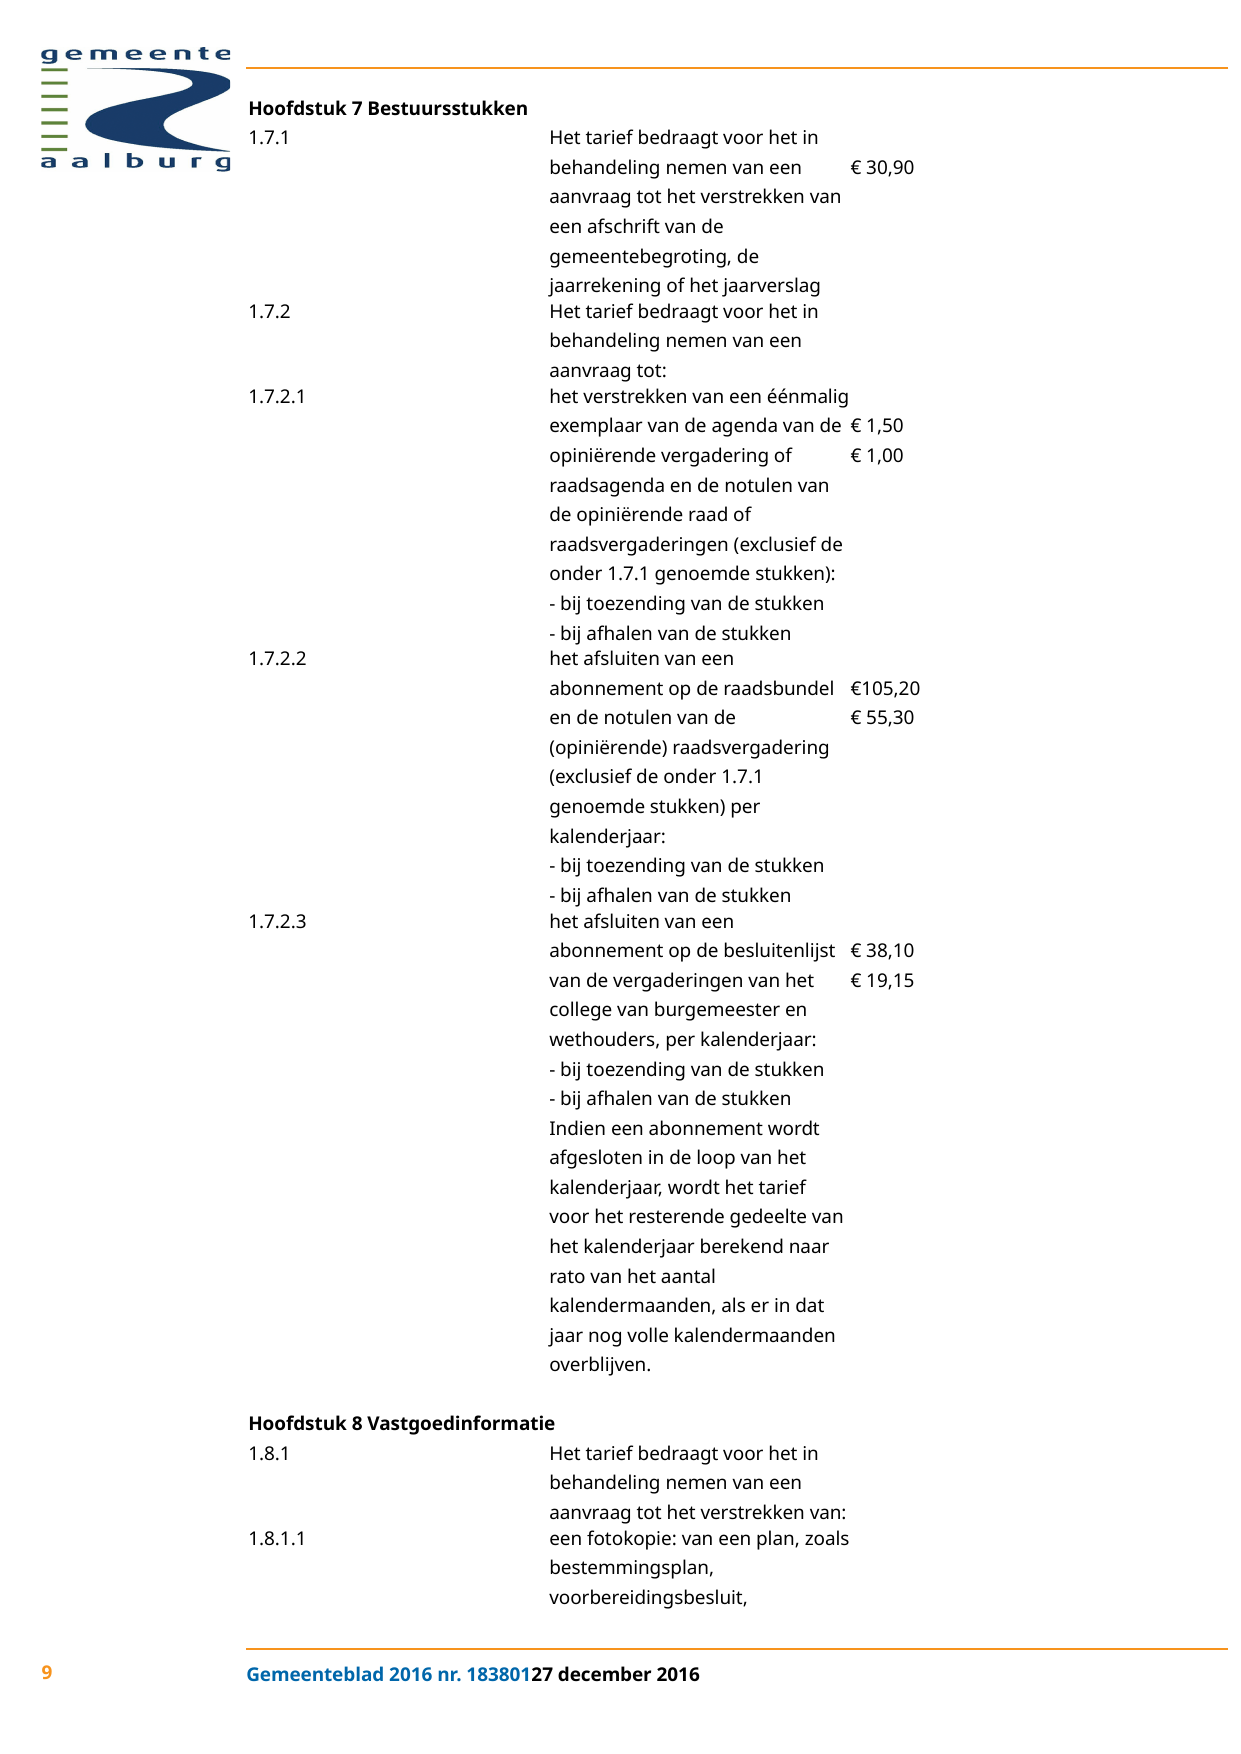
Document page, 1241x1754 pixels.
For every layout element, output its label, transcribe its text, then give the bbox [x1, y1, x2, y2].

table_cell een fotokopie: van een plan, zoals bestemmingsplan, voorbereidingsbesluit, [549, 1525, 850, 1609]
table_cell [850, 298, 1152, 383]
table_cell het verstrekken van een éénmalig exemplaar van de agenda van de opiniërende vergadering of raadsagenda en de notulen van de opiniërende raad of raadsvergaderingen (exclusief de onder 1.7.1 genoemde stukken): - bij toezending van de stukken - bij afhalen van de stukken [549, 383, 850, 645]
table_cell Het tarief bedraagt voor het in behandeling nemen van een aanvraag tot: [549, 298, 850, 383]
table_cell 1.8.1.1 [248, 1525, 549, 1609]
table_header Het tarief bedraagt voor het in behandeling nemen van een aanvraag tot het verstrekken van een afschrift van de gemeentebegroting, de jaarrekening of het jaarverslag [549, 125, 850, 298]
table_header 1.7.1 [248, 125, 549, 298]
table_cell het afsluiten van een abonnement op de besluitenlijst van de vergaderingen van het college van burgemeester en wethouders, per kalenderjaar: - bij toezending van de stukken - bij afhalen van de stukken Indien een abonnement wordt afgesloten in de loop van het kalenderjaar, wordt het tarief voor het resterende gedeelte van het kalenderjaar berekend naar rato van het aantal kalendermaanden, als er in dat jaar nog volle kalendermaanden overblijven. [549, 908, 850, 1377]
table_cell 1.7.2 [248, 298, 549, 383]
table_cell het afsluiten van een abonnement op de raadsbundel en de notulen van de (opiniërende) raadsvergadering (exclusief de onder 1.7.1 genoemde stukken) per kalenderjaar: - bij toezending van de stukken - bij afhalen van de stukken [549, 645, 850, 908]
table_cell €105,20 € 55,30 [850, 645, 1152, 908]
text Hoofdstuk 7 Bestuursstukken [248, 95, 1152, 121]
table_cell 1.7.2.2 [248, 645, 549, 908]
picture [41, 47, 231, 172]
table_header 1.8.1 [248, 1440, 549, 1525]
table_cell € 38,10 € 19,15 [850, 908, 1152, 1377]
table_header Het tarief bedraagt voor het in behandeling nemen van een aanvraag tot het verstrekken van: [549, 1440, 850, 1525]
table_header € 30,90 [850, 125, 1152, 298]
table_cell 1.7.2.3 [248, 908, 549, 1377]
text Hoofdstuk 8 Vastgoedinformatie [248, 1410, 1152, 1436]
table_cell € 1,50 € 1,00 [850, 383, 1152, 645]
table_cell 1.7.2.1 [248, 383, 549, 645]
table_cell [850, 1525, 1152, 1609]
